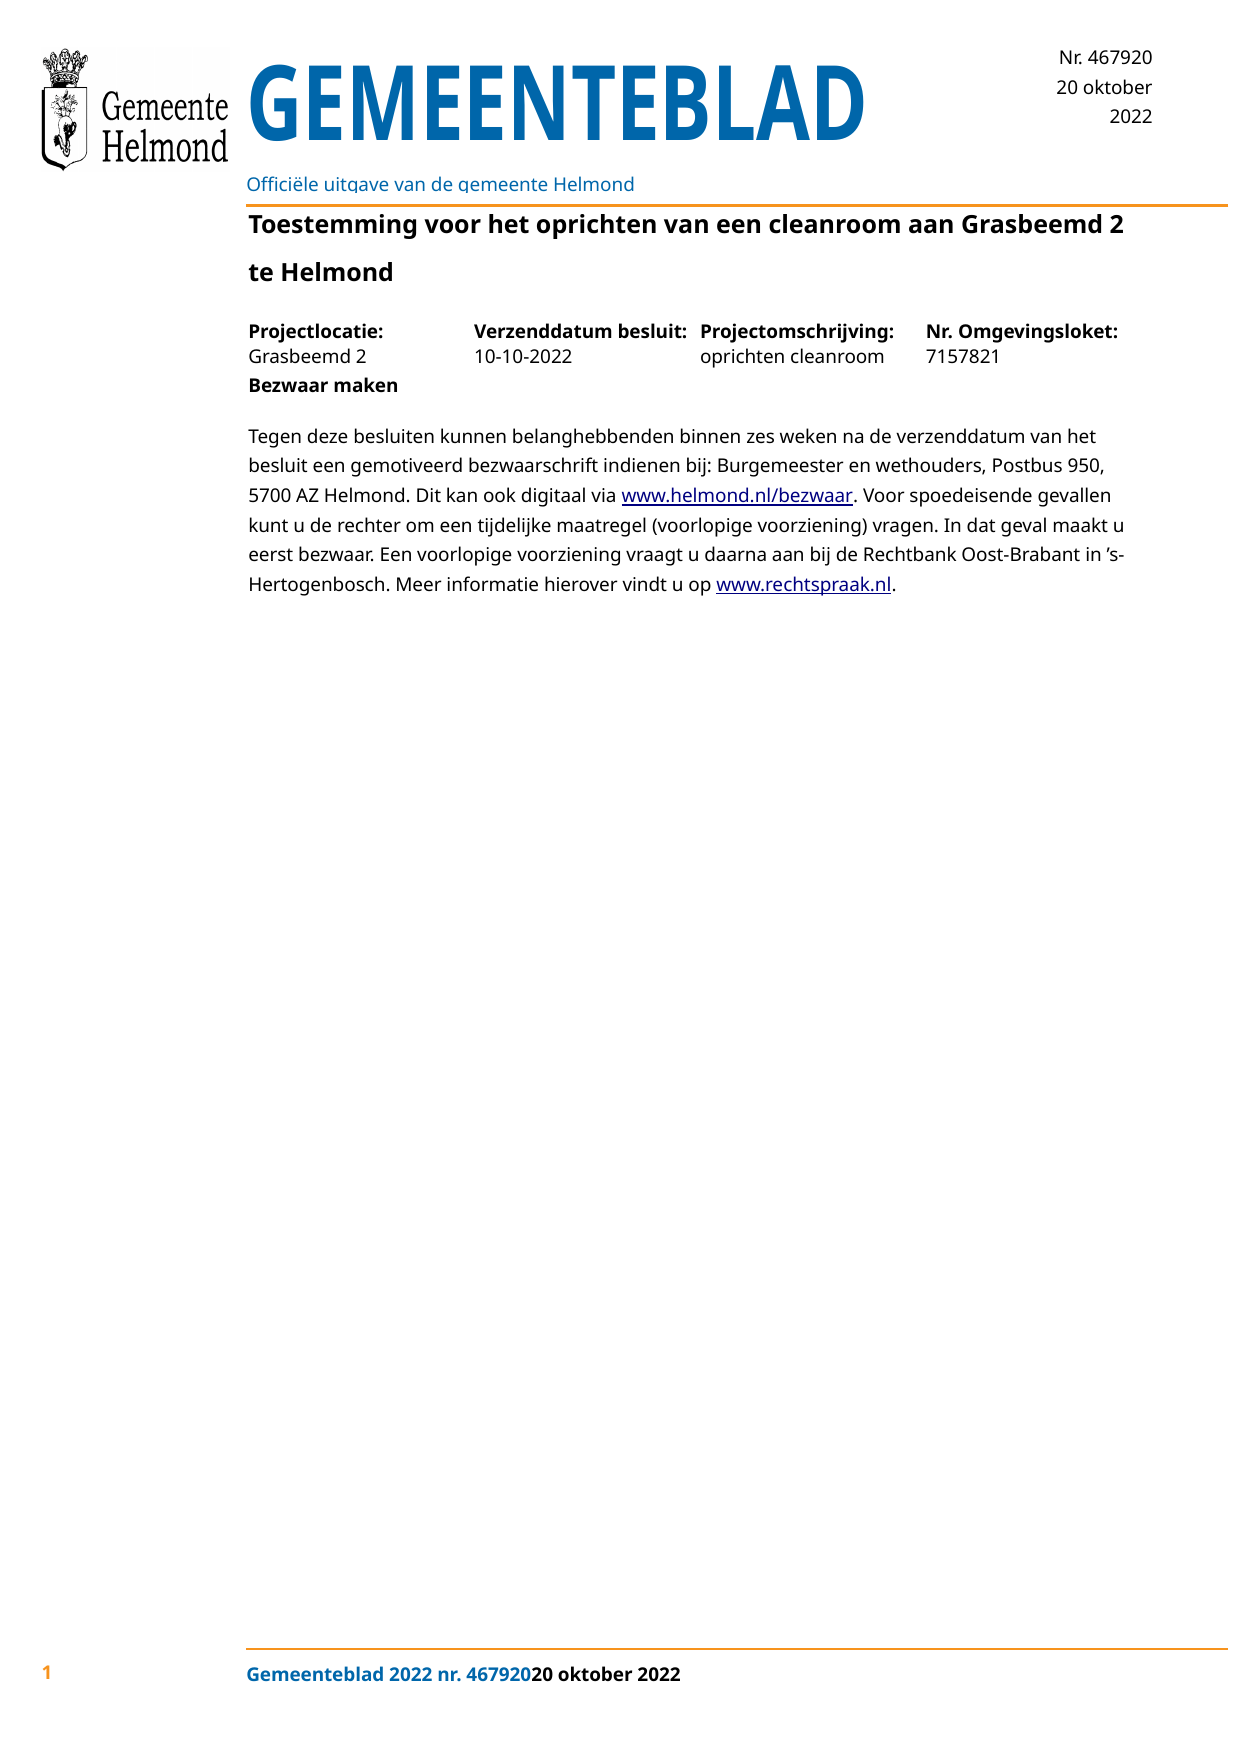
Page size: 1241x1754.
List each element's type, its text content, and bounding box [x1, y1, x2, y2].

table_header Nr. Omgevingsloket: [926, 318, 1152, 344]
table_header Verzenddatum besluit: [474, 318, 700, 344]
text Toestemming voor het oprichten van een cleanroom aan Grasbeemd 2 te Helmond [248, 207, 1152, 288]
table_header Projectomschrijving: [700, 318, 926, 344]
picture [41, 47, 231, 172]
table_cell oprichten cleanroom [700, 344, 926, 369]
table_cell 10-10-2022 [474, 344, 700, 369]
text Bezwaar maken [248, 373, 1152, 398]
table_cell Grasbeemd 2 [248, 344, 474, 369]
table_header Projectlocatie: [248, 318, 474, 344]
text Tegen deze besluiten kunnen belanghebbenden binnen zes weken na de verzenddatum van het besluit een gemotiveerd bezwaarschrift indienen bij: Burgemeester en wethouders, Postbus 950, 5700 AZ Helmond. Dit kan ook digitaal via www.helmond.nl/bezwaar. Voor spoedeisende gevallen kunt u de rechter om een tijdelijke maatregel (voorlopige voorziening) vragen. In dat geval maakt u eerst bezwaar. Een voorlopige voorziening vraagt u daarna aan bij de Rechtbank Oost-Brabant in ’s-Hertogenbosch. Meer informatie hierover vindt u op www.rechtspraak.nl. [248, 423, 1152, 597]
table_cell 7157821 [926, 344, 1152, 369]
